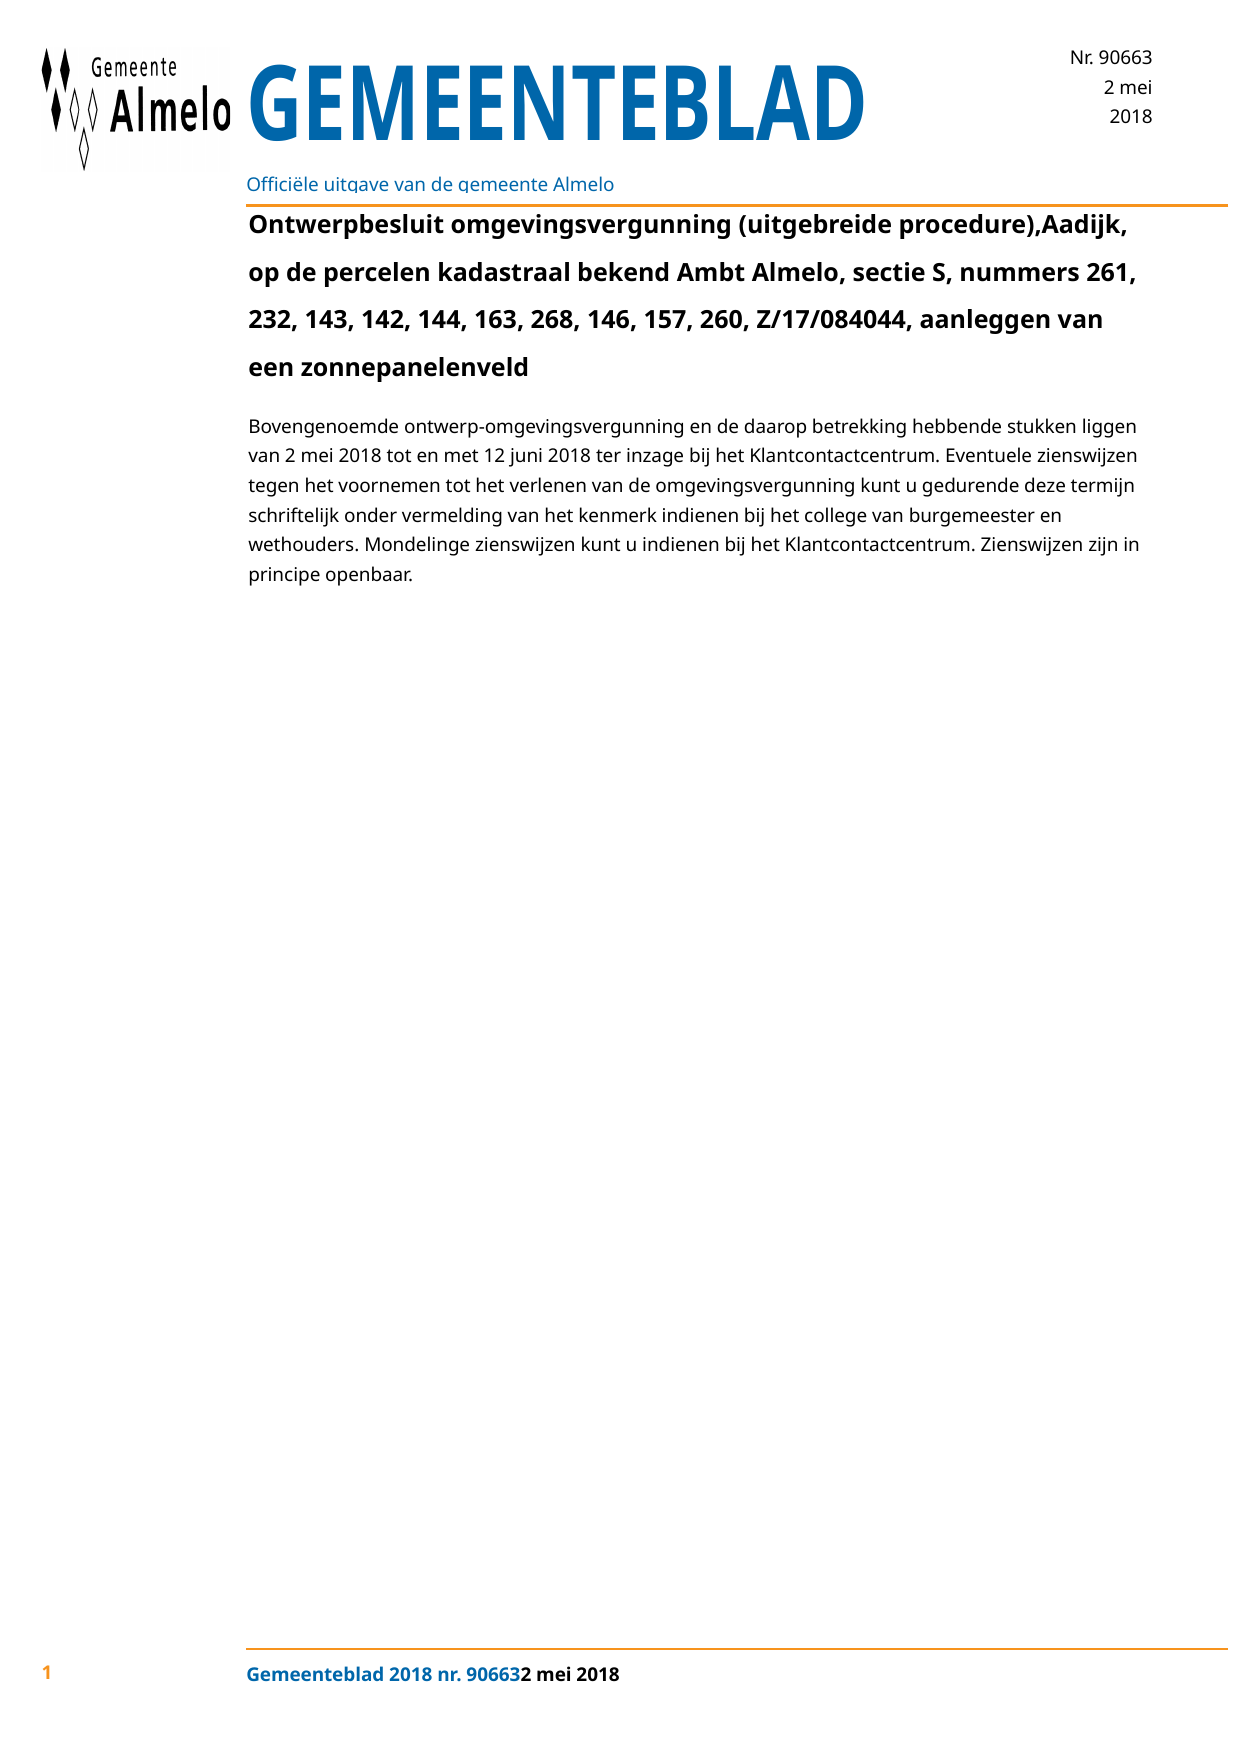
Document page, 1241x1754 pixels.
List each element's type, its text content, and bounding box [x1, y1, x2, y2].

text Ontwerpbesluit omgevingsvergunning (uitgebreide procedure),Aadijk, op de percelen kadastraal bekend Ambt Almelo, sectie S, nummers 261, 232, 143, 142, 144, 163, 268, 146, 157, 260, Z/17/084044, aanleggen van een zonnepanelenveld [248, 207, 1152, 384]
text Bovengenoemde ontwerp-omgevingsvergunning en de daarop betrekking hebbende stukken liggen van 2 mei 2018 tot en met 12 juni 2018 ter inzage bij het Klantcontactcentrum. Eventuele zienswijzen tegen het voornemen tot het verlenen van de omgevingsvergunning kunt u gedurende deze termijn schriftelijk onder vermelding van het kenmerk indienen bij het college van burgemeester en wethouders. Mondelinge zienswijzen kunt u indienen bij het Klantcontactcentrum. Zienswijzen zijn in principe openbaar. [248, 413, 1152, 587]
picture [41, 47, 231, 172]
